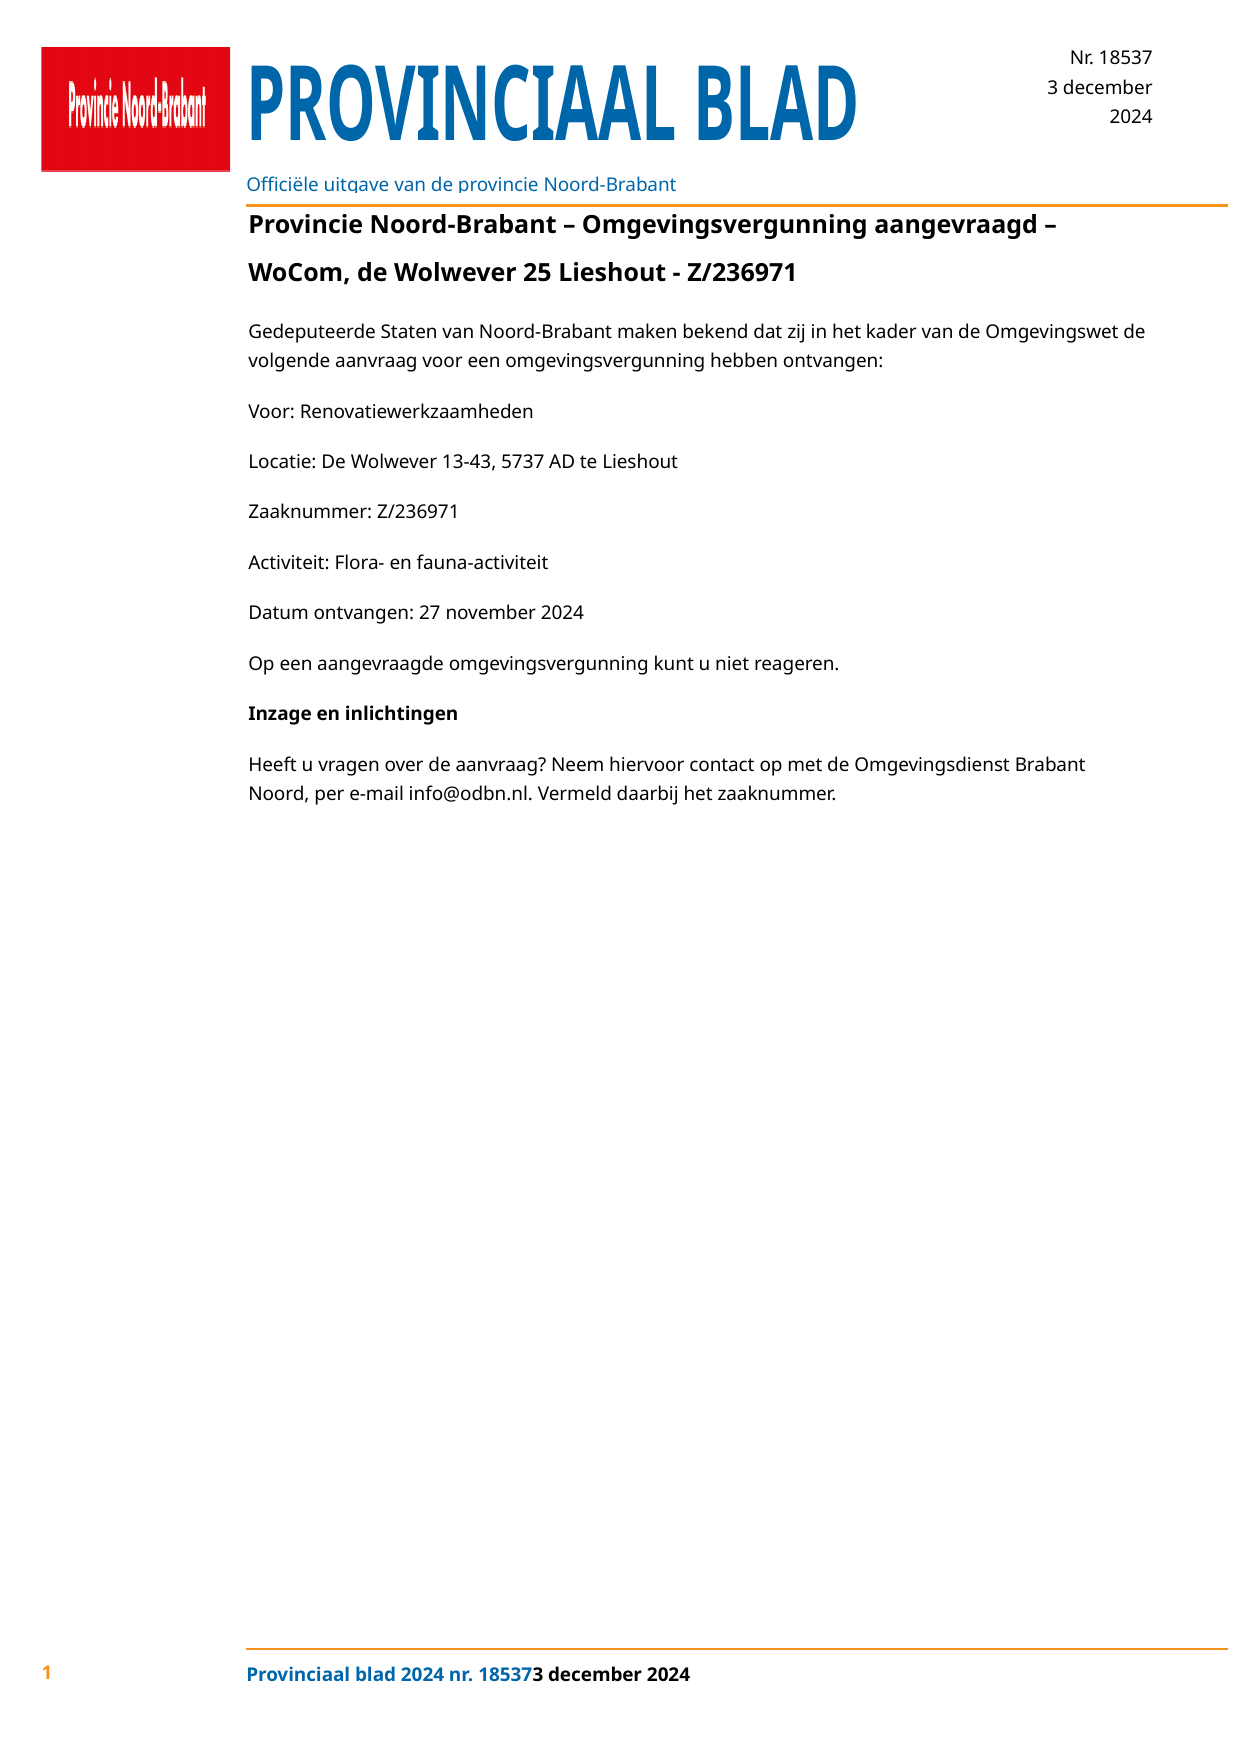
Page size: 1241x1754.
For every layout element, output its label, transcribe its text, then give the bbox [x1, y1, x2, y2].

text Zaaknummer: Z/236971 [248, 499, 1152, 524]
text Inzage en inlichtingen [248, 700, 1152, 726]
text Locatie: De Wolwever 13-43, 5737 AD te Lieshout [248, 448, 1152, 474]
text Voor: Renovatiewerkzaamheden [248, 398, 1152, 424]
text Datum ontvangen: 27 november 2024 [248, 599, 1152, 625]
text Activiteit: Flora- en fauna-activiteit [248, 549, 1152, 575]
picture [41, 47, 231, 172]
text Provincie Noord-Brabant – Omgevingsvergunning aangevraagd – WoCom, de Wolwever 25 Lieshout - Z/236971 [248, 207, 1152, 288]
text Op een aangevraagde omgevingsvergunning kunt u niet reageren. [248, 650, 1152, 676]
text Gedeputeerde Staten van Noord-Brabant maken bekend dat zij in het kader van de Omgevingswet de volgende aanvraag voor een omgevingsvergunning hebben ontvangen: [248, 318, 1152, 373]
text Heeft u vragen over de aanvraag? Neem hiervoor contact op met de Omgevingsdienst Brabant Noord, per e-mail info@odbn.nl. Vermeld daarbij het zaaknummer. [248, 751, 1152, 806]
